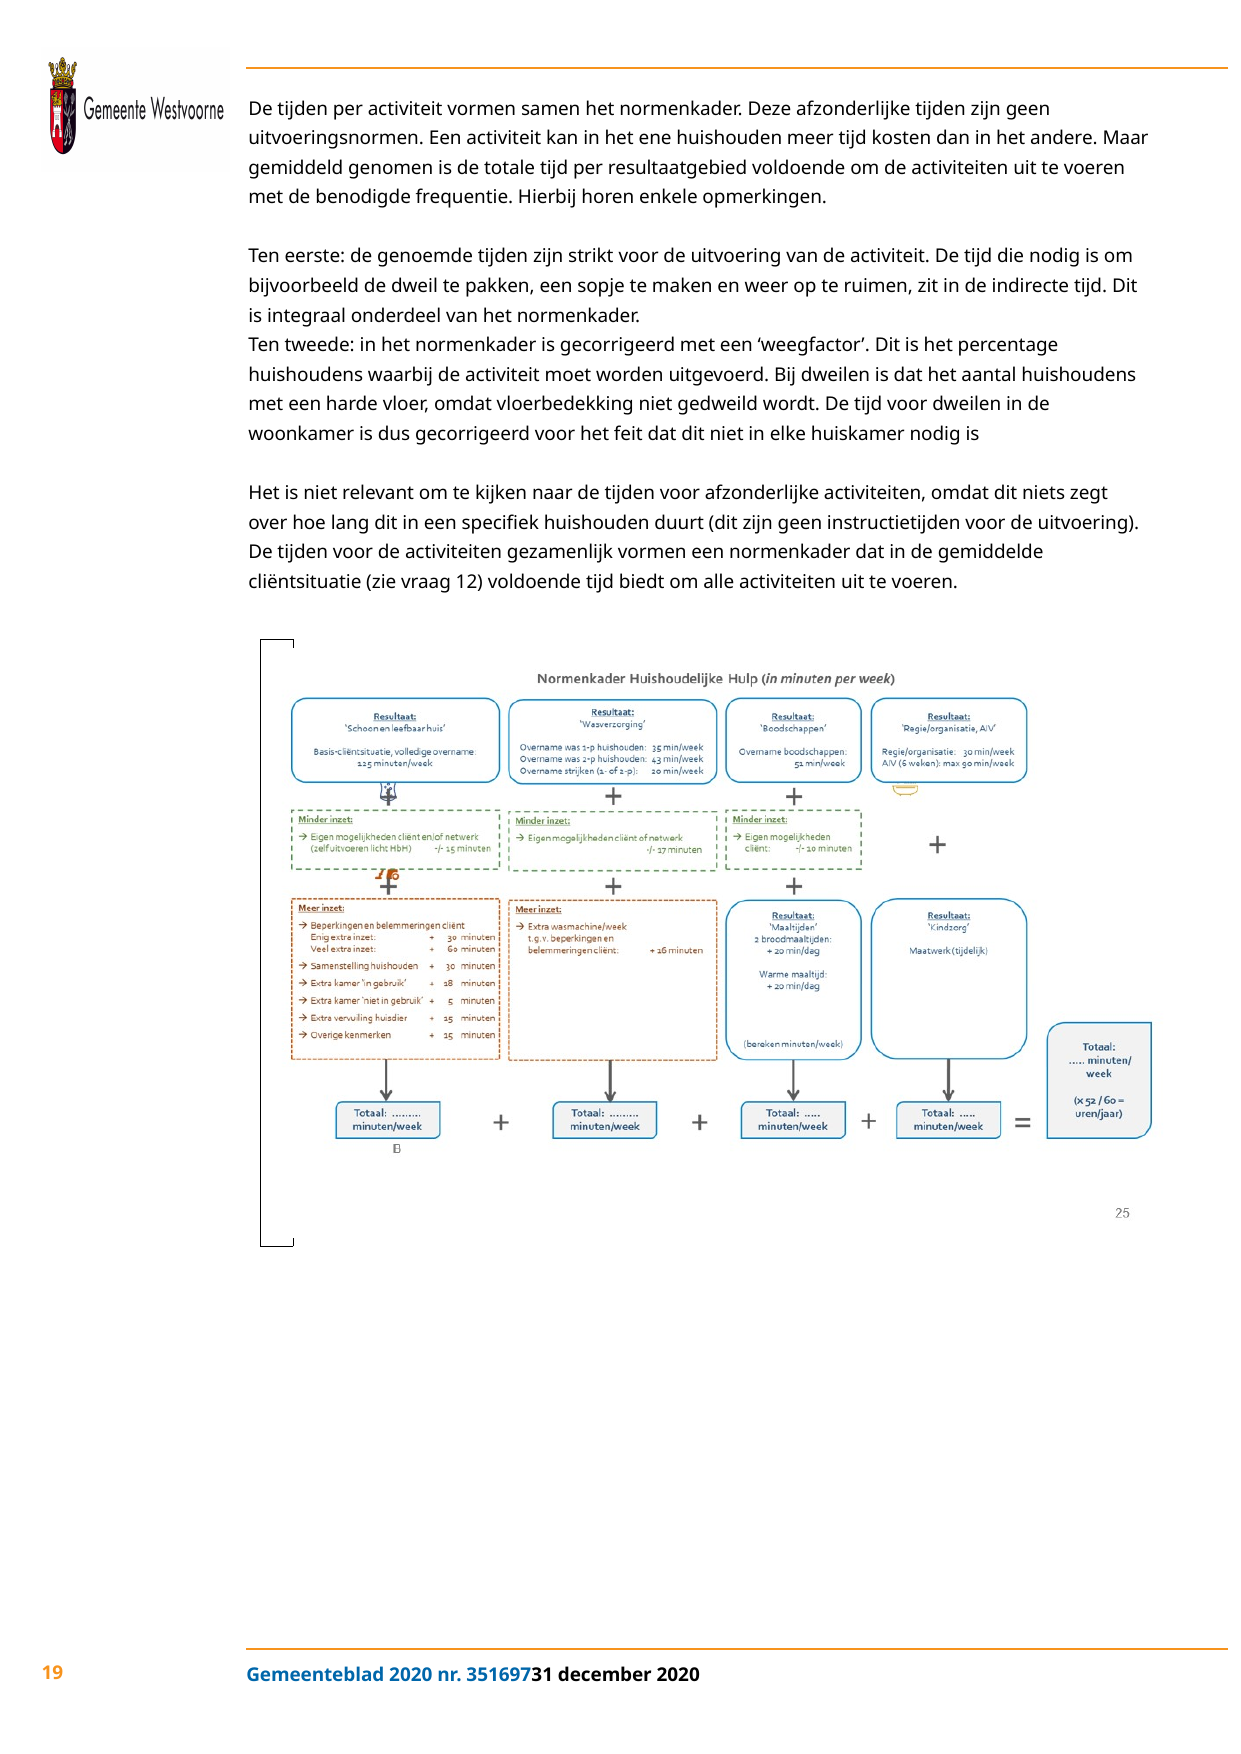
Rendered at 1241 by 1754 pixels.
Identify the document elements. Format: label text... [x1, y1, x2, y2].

picture [268, 648, 1173, 1238]
text Ten eerste: de genoemde tijden zijn strikt voor de uitvoering van de activiteit. De tijd die nodig is om bijvoorbeeld de dweil te pakken, een sopje te maken en weer op te ruimen, zit in de indirecte tijd. Dit is integraal onderdeel van het normenkader. [248, 243, 1152, 328]
text Ten tweede: in het normenkader is gecorrigeerd met een ‘weegfactor’. Dit is het percentage huishoudens waarbij de activiteit moet worden uitgevoerd. Bij dweilen is dat het aantal huishoudens met een harde vloer, omdat vloerbedekking niet gedweild wordt. De tijd voor dweilen in de woonkamer is dus gecorrigeerd voor het feit dat dit niet in elke huiskamer nodig is [248, 331, 1152, 446]
text Het is niet relevant om te kijken naar de tijden voor afzonderlijke activiteiten, omdat dit niets zegt over hoe lang dit in een specifiek huishouden duurt (dit zijn geen instructietijden voor de uitvoering). De tijden voor de activiteiten gezamenlijk vormen een normenkader dat in de gemiddelde cliëntsituatie (zie vraag 12) voldoende tijd biedt om alle activiteiten uit te voeren. [248, 479, 1152, 594]
text De tijden per activiteit vormen samen het normenkader. Deze afzonderlijke tijden zijn geen uitvoeringsnormen. Een activiteit kan in het ene huishouden meer tijd kosten dan in het andere. Maar gemiddeld genomen is de totale tijd per resultaatgebied voldoende om de activiteiten uit te voeren met de benodigde frequentie. Hierbij horen enkele opmerkingen. [248, 95, 1152, 209]
picture [41, 47, 231, 172]
